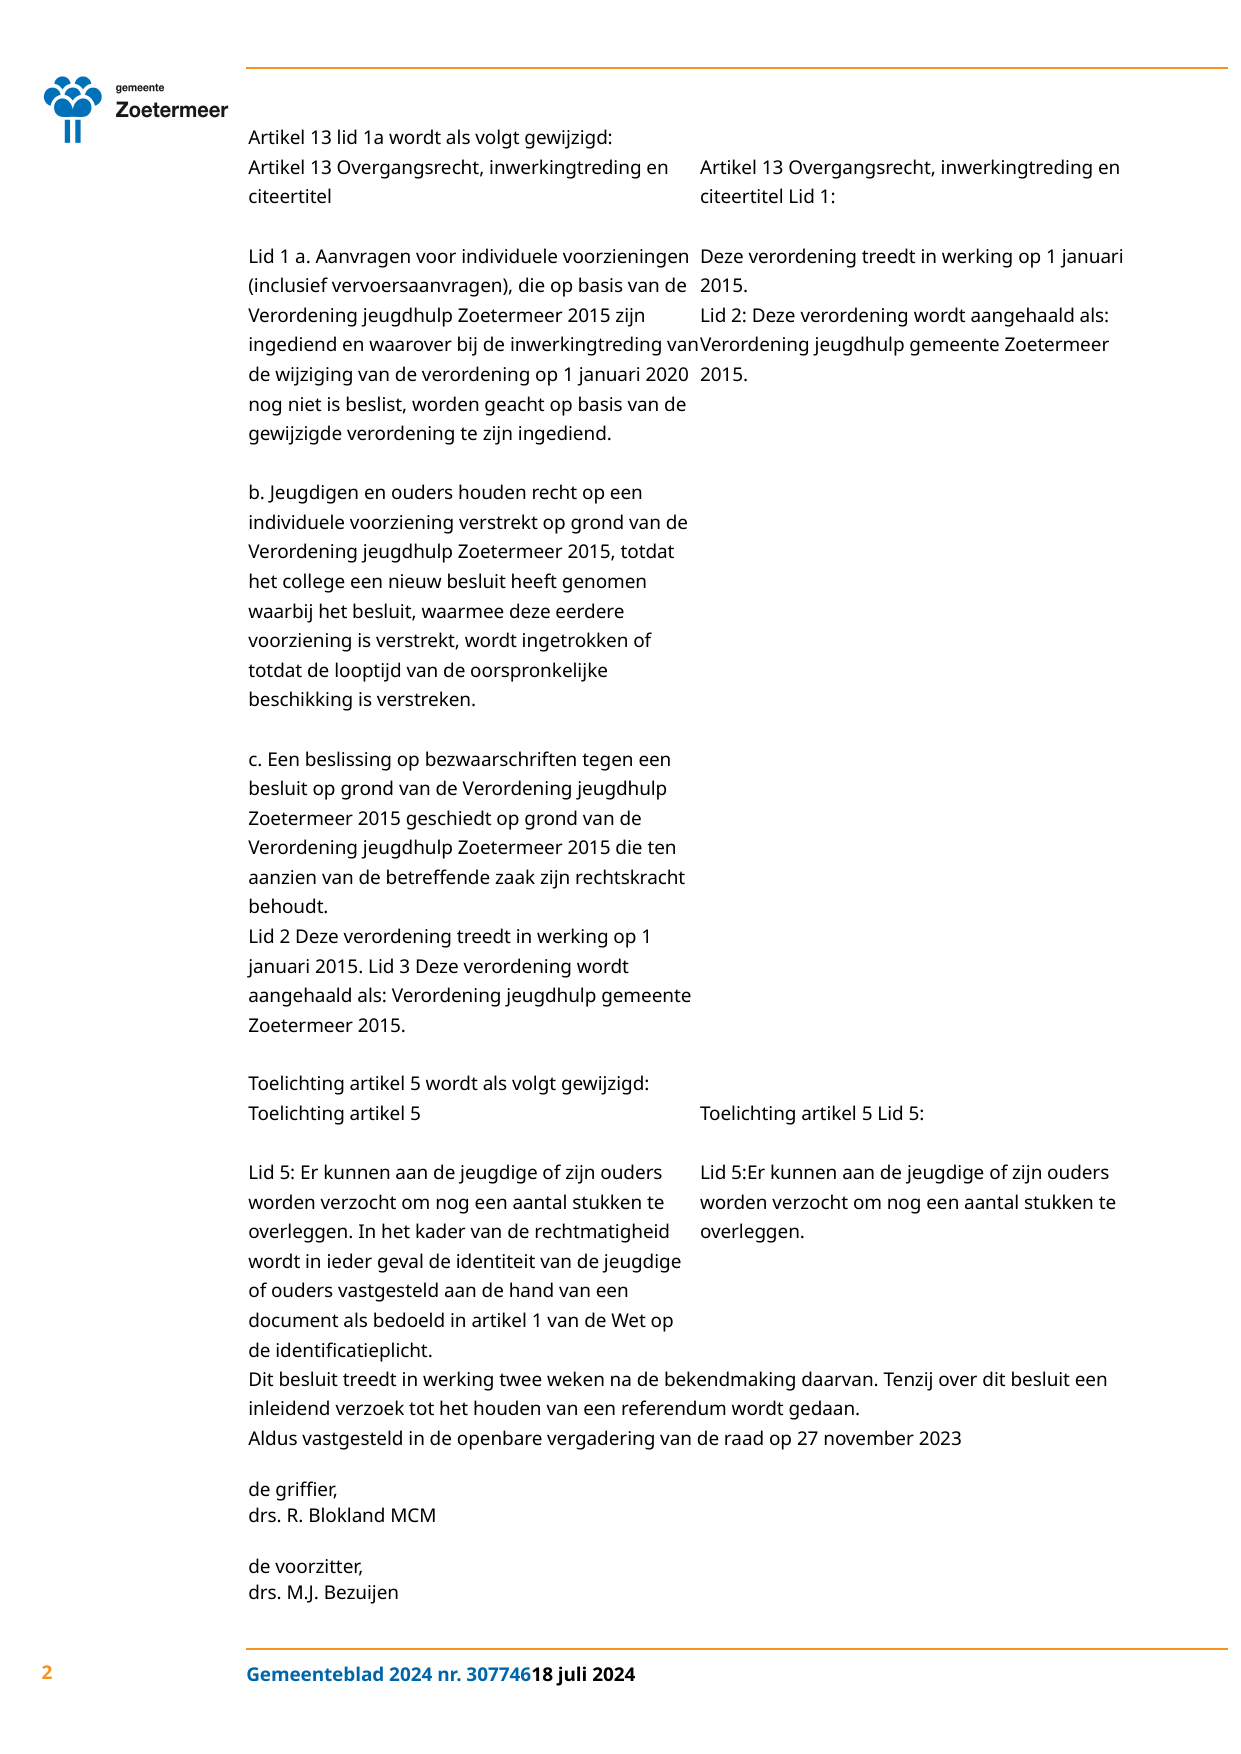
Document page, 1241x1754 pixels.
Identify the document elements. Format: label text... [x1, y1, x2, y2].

text Toelichting artikel 5 wordt als volgt gewijzigd: [248, 1071, 1152, 1096]
text drs. R. Blokland MCM [248, 1502, 1152, 1528]
text de voorzitter, [248, 1554, 1152, 1579]
text Artikel 13 lid 1a wordt als volgt gewijzigd: [248, 124, 1152, 150]
text de griffier, [248, 1476, 1152, 1502]
text drs. M.J. Bezuijen [248, 1579, 1152, 1605]
table_header Artikel 13 Overgangsrecht, inwerkingtreding en citeertitel Lid 1: Deze verordening treedt in werking op 1 januari 2015. Lid 2: Deze verordening wordt aangehaald als: Verordening jeugdhulp gemeente Zoetermeer 2015. [700, 154, 1152, 1038]
table_header Toelichting artikel 5 Lid 5: Er kunnen aan de jeugdige of zijn ouders worden verzocht om nog een aantal stukken te overleggen. In het kader van de rechtmatigheid wordt in ieder geval de identiteit van de jeugdige of ouders vastgesteld aan de hand van een document als bedoeld in artikel 1 van de Wet op de identificatieplicht. [248, 1100, 700, 1363]
picture [41, 47, 231, 172]
table_header Toelichting artikel 5 Lid 5: Lid 5:Er kunnen aan de jeugdige of zijn ouders worden verzocht om nog een aantal stukken te overleggen. [700, 1100, 1152, 1363]
text Dit besluit treedt in werking twee weken na de bekendmaking daarvan. Tenzij over dit besluit een inleidend verzoek tot het houden van een referendum wordt gedaan. [248, 1366, 1152, 1421]
table_header Artikel 13 Overgangsrecht, inwerkingtreding en citeertitel Lid 1 a. Aanvragen voor individuele voorzieningen (inclusief vervoersaanvragen), die op basis van de Verordening jeugdhulp Zoetermeer 2015 zijn ingediend en waarover bij de inwerkingtreding van de wijziging van de verordening op 1 januari 2020 nog niet is beslist, worden geacht op basis van de gewijzigde verordening te zijn ingediend. b. Jeugdigen en ouders houden recht op een individuele voorziening verstrekt op grond van de Verordening jeugdhulp Zoetermeer 2015, totdat het college een nieuw besluit heeft genomen waarbij het besluit, waarmee deze eerdere voorziening is verstrekt, wordt ingetrokken of totdat de looptijd van de oorspronkelijke beschikking is verstreken. c. Een beslissing op bezwaarschriften tegen een besluit op grond van de Verordening jeugdhulp Zoetermeer 2015 geschiedt op grond van de Verordening jeugdhulp Zoetermeer 2015 die ten aanzien van de betreffende zaak zijn rechtskracht behoudt. Lid 2 Deze verordening treedt in werking op 1 januari 2015. Lid 3 Deze verordening wordt aangehaald als: Verordening jeugdhulp gemeente Zoetermeer 2015. [248, 154, 700, 1038]
text Aldus vastgesteld in de openbare vergadering van de raad op 27 november 2023 [248, 1425, 1152, 1451]
